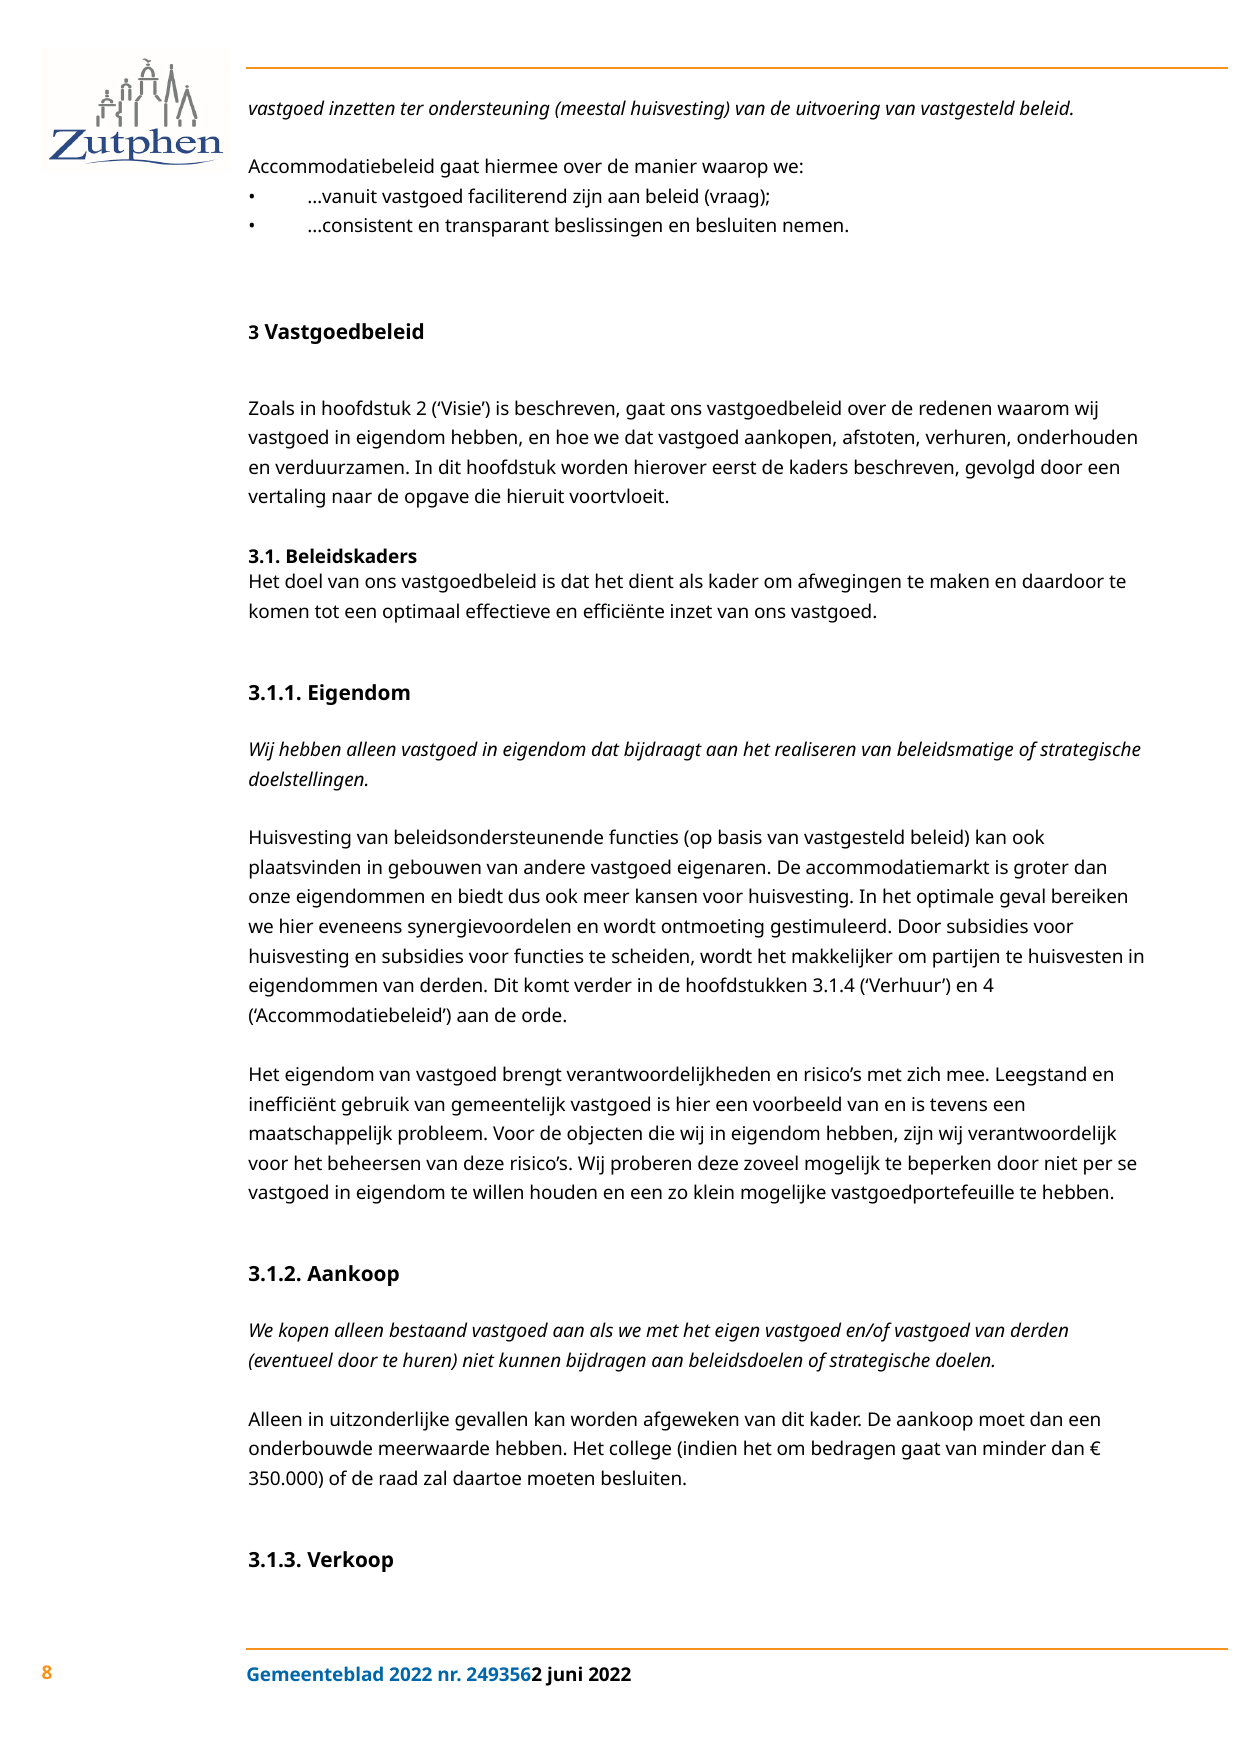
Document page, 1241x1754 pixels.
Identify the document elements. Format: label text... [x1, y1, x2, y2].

text Het eigendom van vastgoed brengt verantwoordelijkheden en risico’s met zich mee. Leegstand en inefficiënt gebruik van gemeentelijk vastgoed is hier een voorbeeld van en is tevens een maatschappelijk probleem. Voor de objecten die wij in eigendom hebben, zijn wij verantwoordelijk voor het beheersen van deze risico’s. Wij proberen deze zoveel mogelijk te beperken door niet per se vastgoed in eigendom te willen houden en een zo klein mogelijke vastgoedportefeuille te hebben. [248, 1061, 1152, 1205]
text Huisvesting van beleidsondersteunende functies (op basis van vastgesteld beleid) kan ook plaatsvinden in gebouwen van andere vastgoed eigenaren. De accommodatiemarkt is groter dan onze eigendommen en biedt dus ook meer kansen voor huisvesting. In het optimale geval bereiken we hier eveneens synergievoordelen en wordt ontmoeting gestimuleerd. Door subsidies voor huisvesting en subsidies voor functies te scheiden, wordt het makkelijker om partijen te huisvesten in eigendommen van derden. Dit komt verder in de hoofdstukken 3.1.4 (‘Verhuur’) en 4 (‘Accommodatiebeleid’) aan de orde. [248, 824, 1152, 1028]
picture [41, 47, 231, 172]
text 3.1.1. Eigendom [248, 678, 1152, 707]
text 3.1. Beleidskaders [248, 543, 1152, 569]
text Het doel van ons vastgoedbeleid is dat het dient als kader om afwegingen te maken en daardoor te komen tot een optimaal effectieve en efficiënte inzet van ons vastgoed. [248, 569, 1152, 624]
table_header Wij hebben alleen vastgoed in eigendom dat bijdraagt aan het realiseren van beleidsmatige of strategische doelstellingen. [248, 736, 1152, 792]
text Alleen in uitzonderlijke gevallen kan worden afgeweken van dit kader. De aankoop moet dan een onderbouwde meerwaarde hebben. Het college (indien het om bedragen gaat van minder dan € 350.000) of de raad zal daartoe moeten besluiten. [248, 1406, 1152, 1491]
list …vanuit vastgoed faciliterend zijn aan beleid (vraag); [248, 183, 1152, 209]
text 3.1.2. Aankoop [248, 1259, 1152, 1288]
text 3 Vastgoedbeleid [248, 317, 1152, 346]
table_header vastgoed inzetten ter ondersteuning (meestal huisvesting) van de uitvoering van vastgesteld beleid. [248, 95, 1152, 121]
text Accommodatiebeleid gaat hiermee over de manier waarop we: [248, 153, 1152, 179]
text 3.1.3. Verkoop [248, 1545, 1152, 1573]
text Zoals in hoofdstuk 2 (‘Visie’) is beschreven, gaat ons vastgoedbeleid over de redenen waarom wij vastgoed in eigendom hebben, en hoe we dat vastgoed aankopen, afstoten, verhuren, onderhouden en verduurzamen. In dit hoofdstuk worden hierover eerst de kaders beschreven, gevolgd door een vertaling naar de opgave die hieruit voortvloeit. [248, 395, 1152, 509]
table_header We kopen alleen bestaand vastgoed aan als we met het eigen vastgoed en/of vastgoed van derden (eventueel door te huren) niet kunnen bijdragen aan beleidsdoelen of strategische doelen. [248, 1318, 1152, 1373]
list …consistent en transparant beslissingen en besluiten nemen. [248, 212, 1152, 238]
